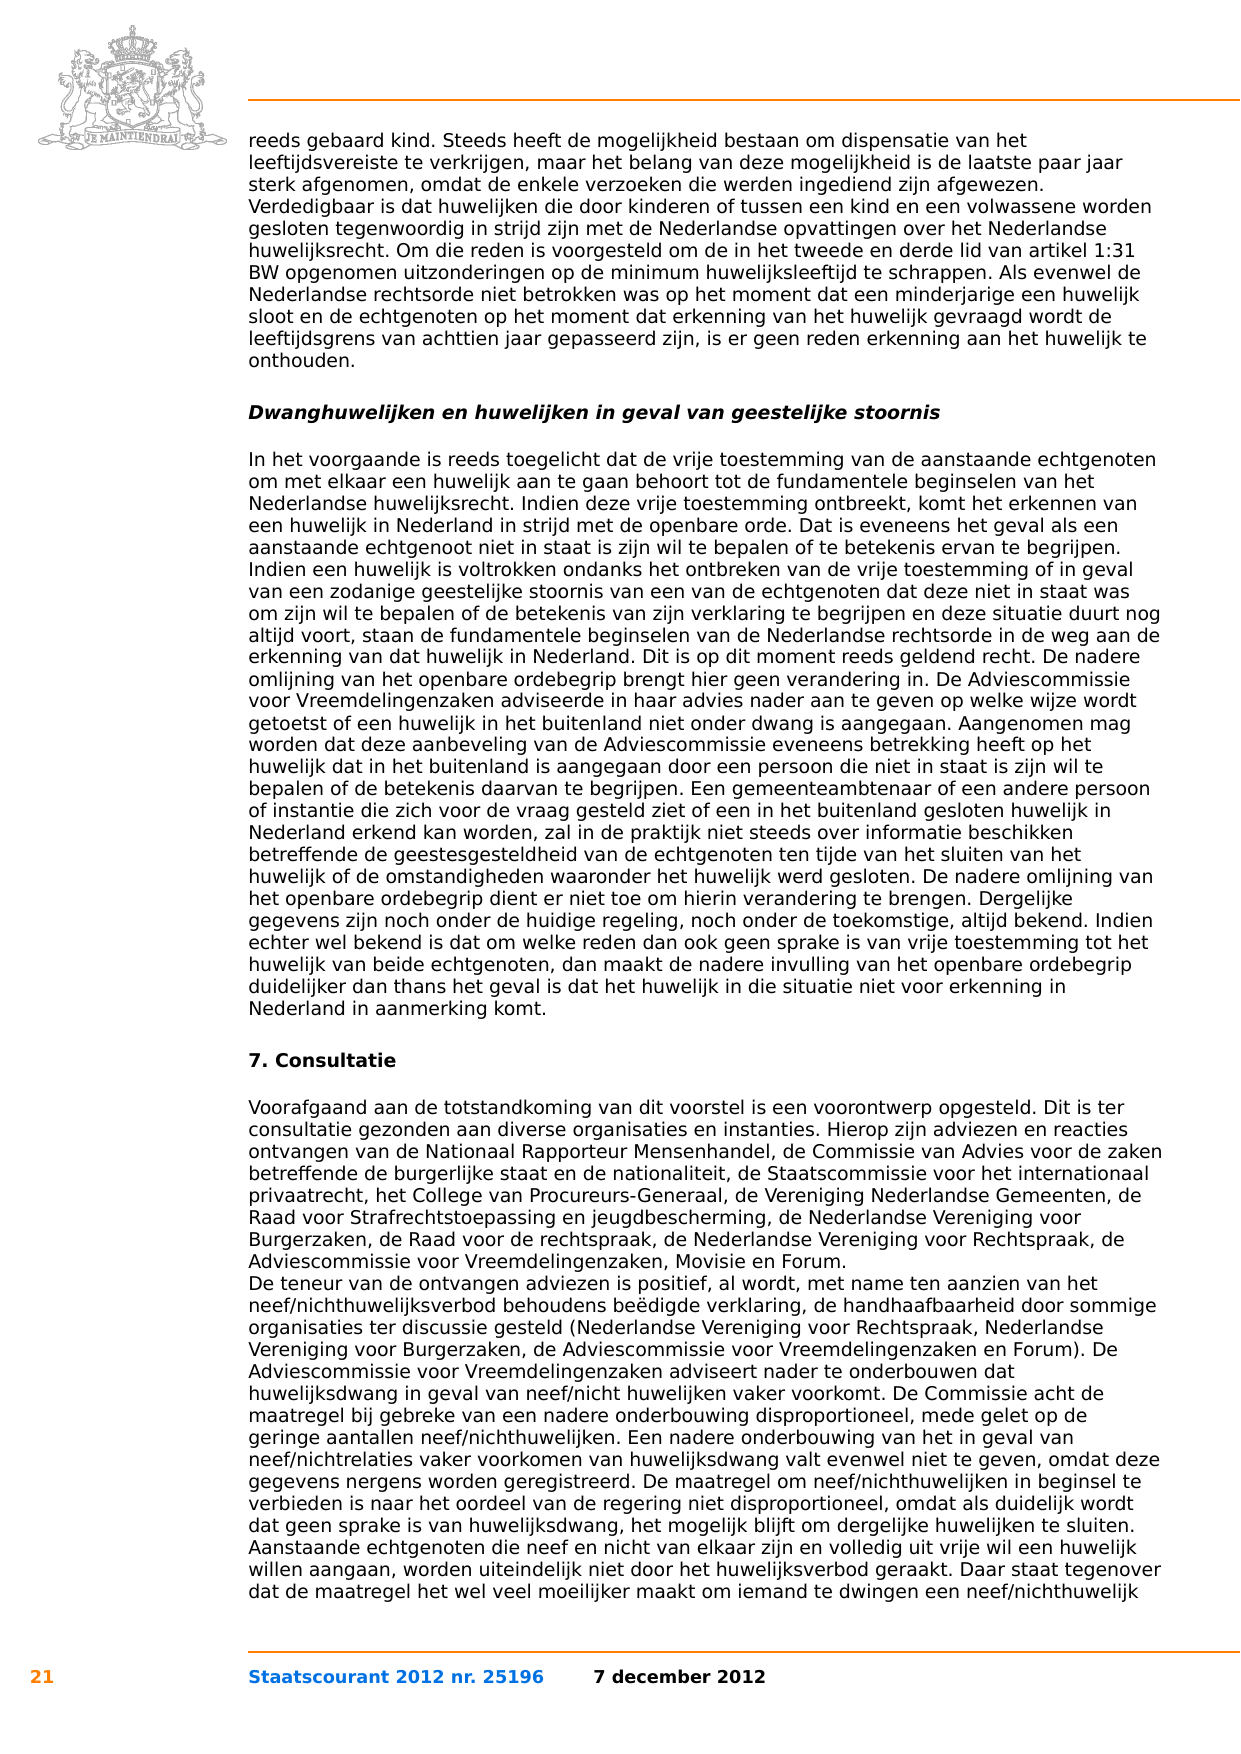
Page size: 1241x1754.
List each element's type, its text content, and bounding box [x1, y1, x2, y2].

text De teneur van de ontvangen adviezen is positief, al wordt, met name ten aanzien van het neef/nichthuwelijksverbod behoudens beëdigde verklaring, de handhaafbaarheid door sommige organisaties ter discussie gesteld (Nederlandse Vereniging voor Rechtspraak, Nederlandse Vereniging voor Burgerzaken, de Adviescommissie voor Vreemdelingenzaken en Forum). De Adviescommissie voor Vreemdelingenzaken adviseert nader te onderbouwen dat huwelijksdwang in geval van neef/nicht huwelijken vaker voorkomt. De Commissie acht de maatregel bij gebreke van een nadere onderbouwing disproportioneel, mede gelet op de geringe aantallen neef/nichthuwelijken. Een nadere onderbouwing van het in geval van neef/nichtrelaties vaker voorkomen van huwelijksdwang valt evenwel niet te geven, omdat deze gegevens nergens worden geregistreerd. De maatregel om neef/nichthuwelijken in beginsel te verbieden is naar het oordeel van de regering niet disproportioneel, omdat als duidelijk wordt dat geen sprake is van huwelijksdwang, het mogelijk blijft om dergelijke huwelijken te sluiten. Aanstaande echtgenoten die neef en nicht van elkaar zijn en volledig uit vrije wil een huwelijk willen aangaan, worden uiteindelijk niet door het huwelijksverbod geraakt. Daar staat tegenover dat de maatregel het wel veel moeilijker maakt om iemand te dwingen een neef/nichthuwelijk [248, 1273, 1163, 1603]
subtitle Dwanghuwelijken en huwelijken in geval van geestelijke stoornis [248, 402, 1163, 424]
text reeds gebaard kind. Steeds heeft de mogelijkheid bestaan om dispensatie van het leeftijdsvereiste te verkrijgen, maar het belang van deze mogelijkheid is de laatste paar jaar sterk afgenomen, omdat de enkele verzoeken die werden ingediend zijn afgewezen. Verdedigbaar is dat huwelijken die door kinderen of tussen een kind en een volwassene worden gesloten tegenwoordig in strijd zijn met de Nederlandse opvattingen over het Nederlandse huwelijksrecht. Om die reden is voorgesteld om de in het tweede en derde lid van artikel 1:31 BW opgenomen uitzonderingen op de minimum huwelijksleeftijd te schrappen. Als evenwel de Nederlandse rechtsorde niet betrokken was op het moment dat een minderjarige een huwelijk sloot en de echtgenoten op het moment dat erkenning van het huwelijk gevraagd wordt de leeftijdsgrens van achttien jaar gepasseerd zijn, is er geen reden erkenning aan het huwelijk te onthouden. [248, 130, 1163, 372]
picture [38, 25, 227, 150]
text Voorafgaand aan de totstandkoming van dit voorstel is een voorontwerp opgesteld. Dit is ter consultatie gezonden aan diverse organisaties en instanties. Hierop zijn adviezen en reacties ontvangen van de Nationaal Rapporteur Mensenhandel, de Commissie van Advies voor de zaken betreffende de burgerlijke staat en de nationaliteit, de Staatscommissie voor het internationaal privaatrecht, het College van Procureurs-Generaal, de Vereniging Nederlandse Gemeenten, de Raad voor Strafrechtstoepassing en jeugdbescherming, de Nederlandse Vereniging voor Burgerzaken, de Raad voor de rechtspraak, de Nederlandse Vereniging voor Rechtspraak, de Adviescommissie voor Vreemdelingenzaken, Movisie en Forum. [248, 1097, 1163, 1273]
subtitle 7. Consultatie [248, 1050, 1163, 1072]
text In het voorgaande is reeds toegelicht dat de vrije toestemming van de aanstaande echtgenoten om met elkaar een huwelijk aan te gaan behoort tot de fundamentele beginselen van het Nederlandse huwelijksrecht. Indien deze vrije toestemming ontbreekt, komt het erkennen van een huwelijk in Nederland in strijd met de openbare orde. Dat is eveneens het geval als een aanstaande echtgenoot niet in staat is zijn wil te bepalen of te betekenis ervan te begrijpen. Indien een huwelijk is voltrokken ondanks het ontbreken van de vrije toestemming of in geval van een zodanige geestelijke stoornis van een van de echtgenoten dat deze niet in staat was om zijn wil te bepalen of de betekenis van zijn verklaring te begrijpen en deze situatie duurt nog altijd voort, staan de fundamentele beginselen van de Nederlandse rechtsorde in de weg aan de erkenning van dat huwelijk in Nederland. Dit is op dit moment reeds geldend recht. De nadere omlijning van het openbare ordebegrip brengt hier geen verandering in. De Adviescommissie voor Vreemdelingenzaken adviseerde in haar advies nader aan te geven op welke wijze wordt getoetst of een huwelijk in het buitenland niet onder dwang is aangegaan. Aangenomen mag worden dat deze aanbeveling van de Adviescommissie eveneens betrekking heeft op het huwelijk dat in het buitenland is aangegaan door een persoon die niet in staat is zijn wil te bepalen of de betekenis daarvan te begrijpen. Een gemeenteambtenaar of een andere persoon of instantie die zich voor de vraag gesteld ziet of een in het buitenland gesloten huwelijk in Nederland erkend kan worden, zal in de praktijk niet steeds over informatie beschikken betreffende de geestesgesteldheid van de echtgenoten ten tijde van het sluiten van het huwelijk of de omstandigheden waaronder het huwelijk werd gesloten. De nadere omlijning van het openbare ordebegrip dient er niet toe om hierin verandering te brengen. Dergelijke gegevens zijn noch onder de huidige regeling, noch onder de toekomstige, altijd bekend. Indien echter wel bekend is dat om welke reden dan ook geen sprake is van vrije toestemming tot het huwelijk van beide echtgenoten, dan maakt de nadere invulling van het openbare ordebegrip duidelijker dan thans het geval is dat het huwelijk in die situatie niet voor erkenning in Nederland in aanmerking komt. [248, 449, 1163, 1020]
